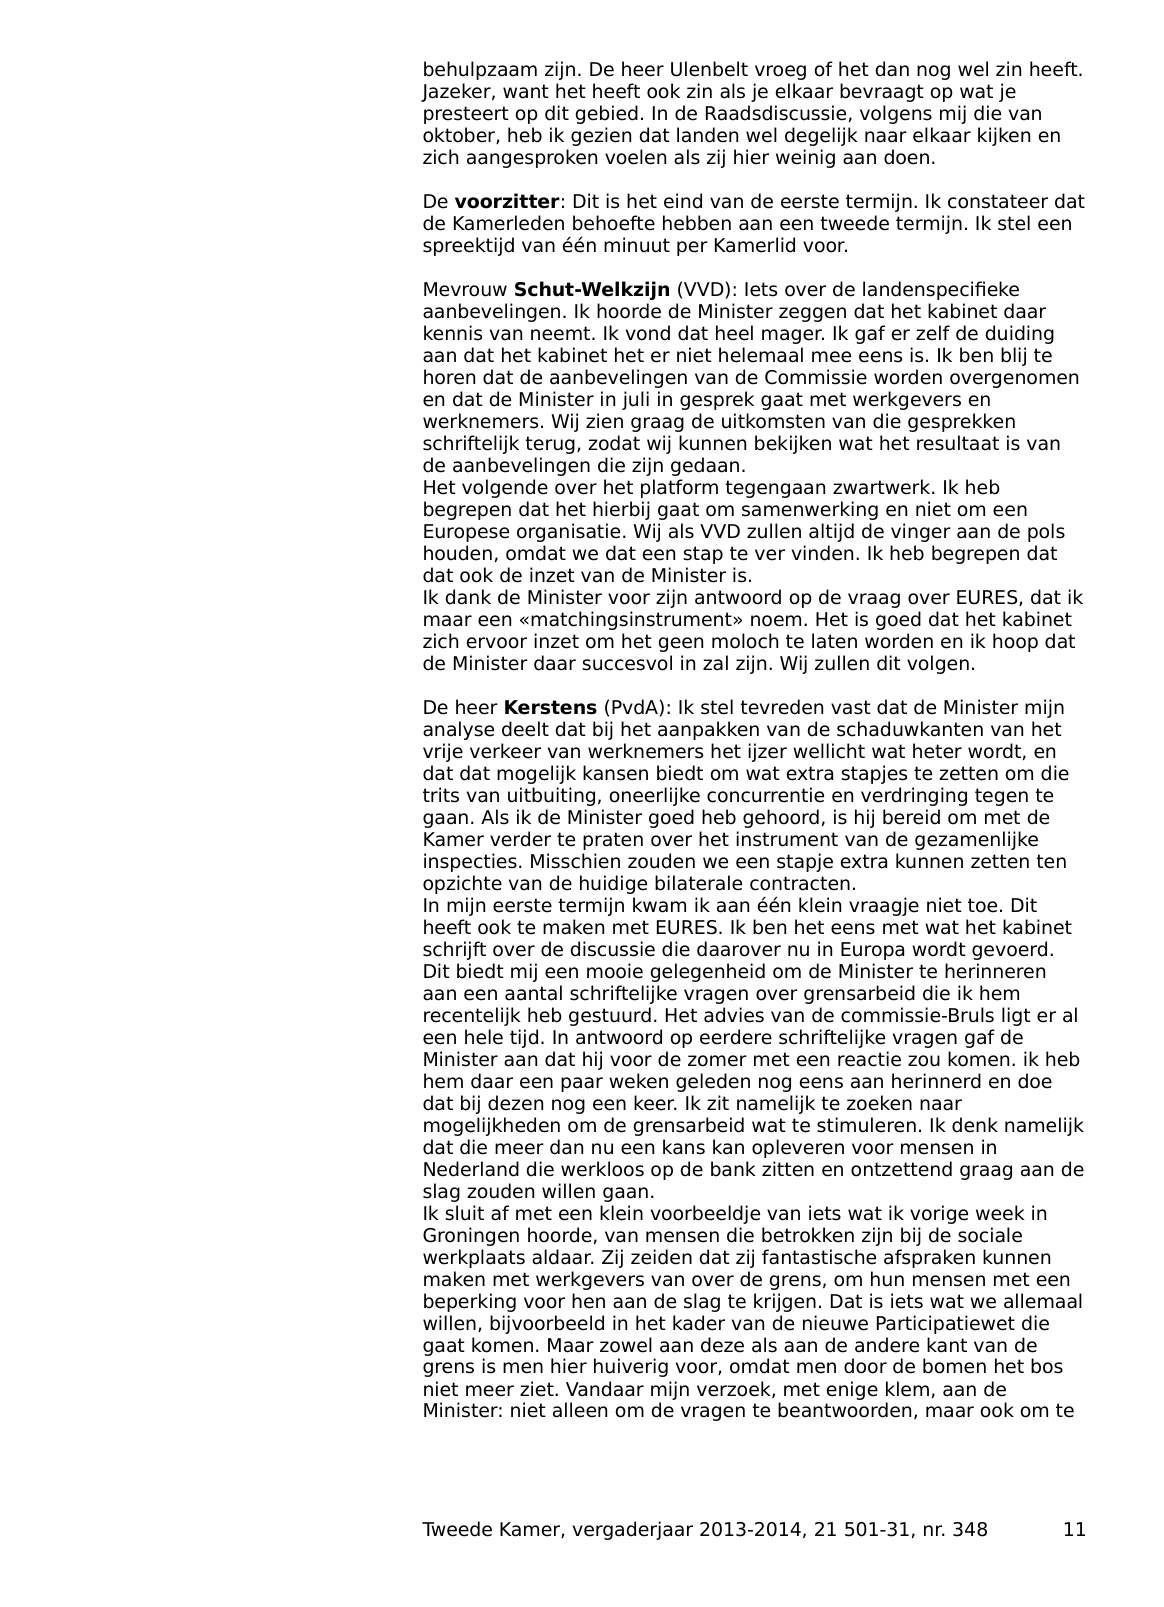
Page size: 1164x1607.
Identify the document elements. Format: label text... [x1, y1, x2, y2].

text Ik dank de Minister voor zijn antwoord op de vraag over EURES, dat ik maar een «matchingsinstrument» noem. Het is goed dat het kabinet zich ervoor inzet om het geen moloch te laten worden en ik hoop dat de Minister daar succesvol in zal zijn. Wij zullen dit volgen. [422, 587, 1087, 675]
text In mijn eerste termijn kwam ik aan één klein vraagje niet toe. Dit heeft ook te maken met EURES. Ik ben het eens met wat het kabinet schrijft over de discussie die daarover nu in Europa wordt gevoerd. Dit biedt mij een mooie gelegenheid om de Minister te herinneren aan een aantal schriftelijke vragen over grensarbeid die ik hem recentelijk heb gestuurd. Het advies van de commissie-Bruls ligt er al een hele tijd. In antwoord op eerdere schriftelijke vragen gaf de Minister aan dat hij voor de zomer met een reactie zou komen. ik heb hem daar een paar weken geleden nog eens aan herinnerd en doe dat bij dezen nog een keer. Ik zit namelijk te zoeken naar mogelijkheden om de grensarbeid wat te stimuleren. Ik denk namelijk dat die meer dan nu een kans kan opleveren voor mensen in Nederland die werkloos op de bank zitten en ontzettend graag aan de slag zouden willen gaan. [422, 895, 1087, 1203]
text behulpzaam zijn. De heer Ulenbelt vroeg of het dan nog wel zin heeft. Jazeker, want het heeft ook zin als je elkaar bevraagt op wat je presteert op dit gebied. In de Raadsdiscussie, volgens mij die van oktober, heb ik gezien dat landen wel degelijk naar elkaar kijken en zich aangesproken voelen als zij hier weinig aan doen. [422, 59, 1087, 169]
text Ik sluit af met een klein voorbeeldje van iets wat ik vorige week in Groningen hoorde, van mensen die betrokken zijn bij de sociale werkplaats aldaar. Zij zeiden dat zij fantastische afspraken kunnen maken met werkgevers van over de grens, om hun mensen met een beperking voor hen aan de slag te krijgen. Dat is iets wat we allemaal willen, bijvoorbeeld in het kader van de nieuwe Participatiewet die gaat komen. Maar zowel aan deze als aan de andere kant van de grens is men hier huiverig voor, omdat men door de bomen het bos niet meer ziet. Vandaar mijn verzoek, met enige klem, aan de Minister: niet alleen om de vragen te beantwoorden, maar ook om te [422, 1203, 1087, 1422]
text De heer Kerstens (PvdA): Ik stel tevreden vast dat de Minister mijn analyse deelt dat bij het aanpakken van de schaduwkanten van het vrije verkeer van werknemers het ijzer wellicht wat heter wordt, en dat dat mogelijk kansen biedt om wat extra stapjes te zetten om die trits van uitbuiting, oneerlijke concurrentie en verdringing tegen te gaan. Als ik de Minister goed heb gehoord, is hij bereid om met de Kamer verder te praten over het instrument van de gezamenlijke inspecties. Misschien zouden we een stapje extra kunnen zetten ten opzichte van de huidige bilaterale contracten. [422, 697, 1087, 895]
text Mevrouw Schut-Welkzijn (VVD): Iets over de landenspecifieke aanbevelingen. Ik hoorde de Minister zeggen dat het kabinet daar kennis van neemt. Ik vond dat heel mager. Ik gaf er zelf de duiding aan dat het kabinet het er niet helemaal mee eens is. Ik ben blij te horen dat de aanbevelingen van de Commissie worden overgenomen en dat de Minister in juli in gesprek gaat met werkgevers en werknemers. Wij zien graag de uitkomsten van die gesprekken schriftelijk terug, zodat wij kunnen bekijken wat het resultaat is van de aanbevelingen die zijn gedaan. [422, 279, 1087, 477]
text De voorzitter: Dit is het eind van de eerste termijn. Ik constateer dat de Kamerleden behoefte hebben aan een tweede termijn. Ik stel een spreektijd van één minuut per Kamerlid voor. [422, 191, 1087, 257]
text Het volgende over het platform tegengaan zwartwerk. Ik heb begrepen dat het hierbij gaat om samenwerking en niet om een Europese organisatie. Wij als VVD zullen altijd de vinger aan de pols houden, omdat we dat een stap te ver vinden. Ik heb begrepen dat dat ook de inzet van de Minister is. [422, 477, 1087, 587]
